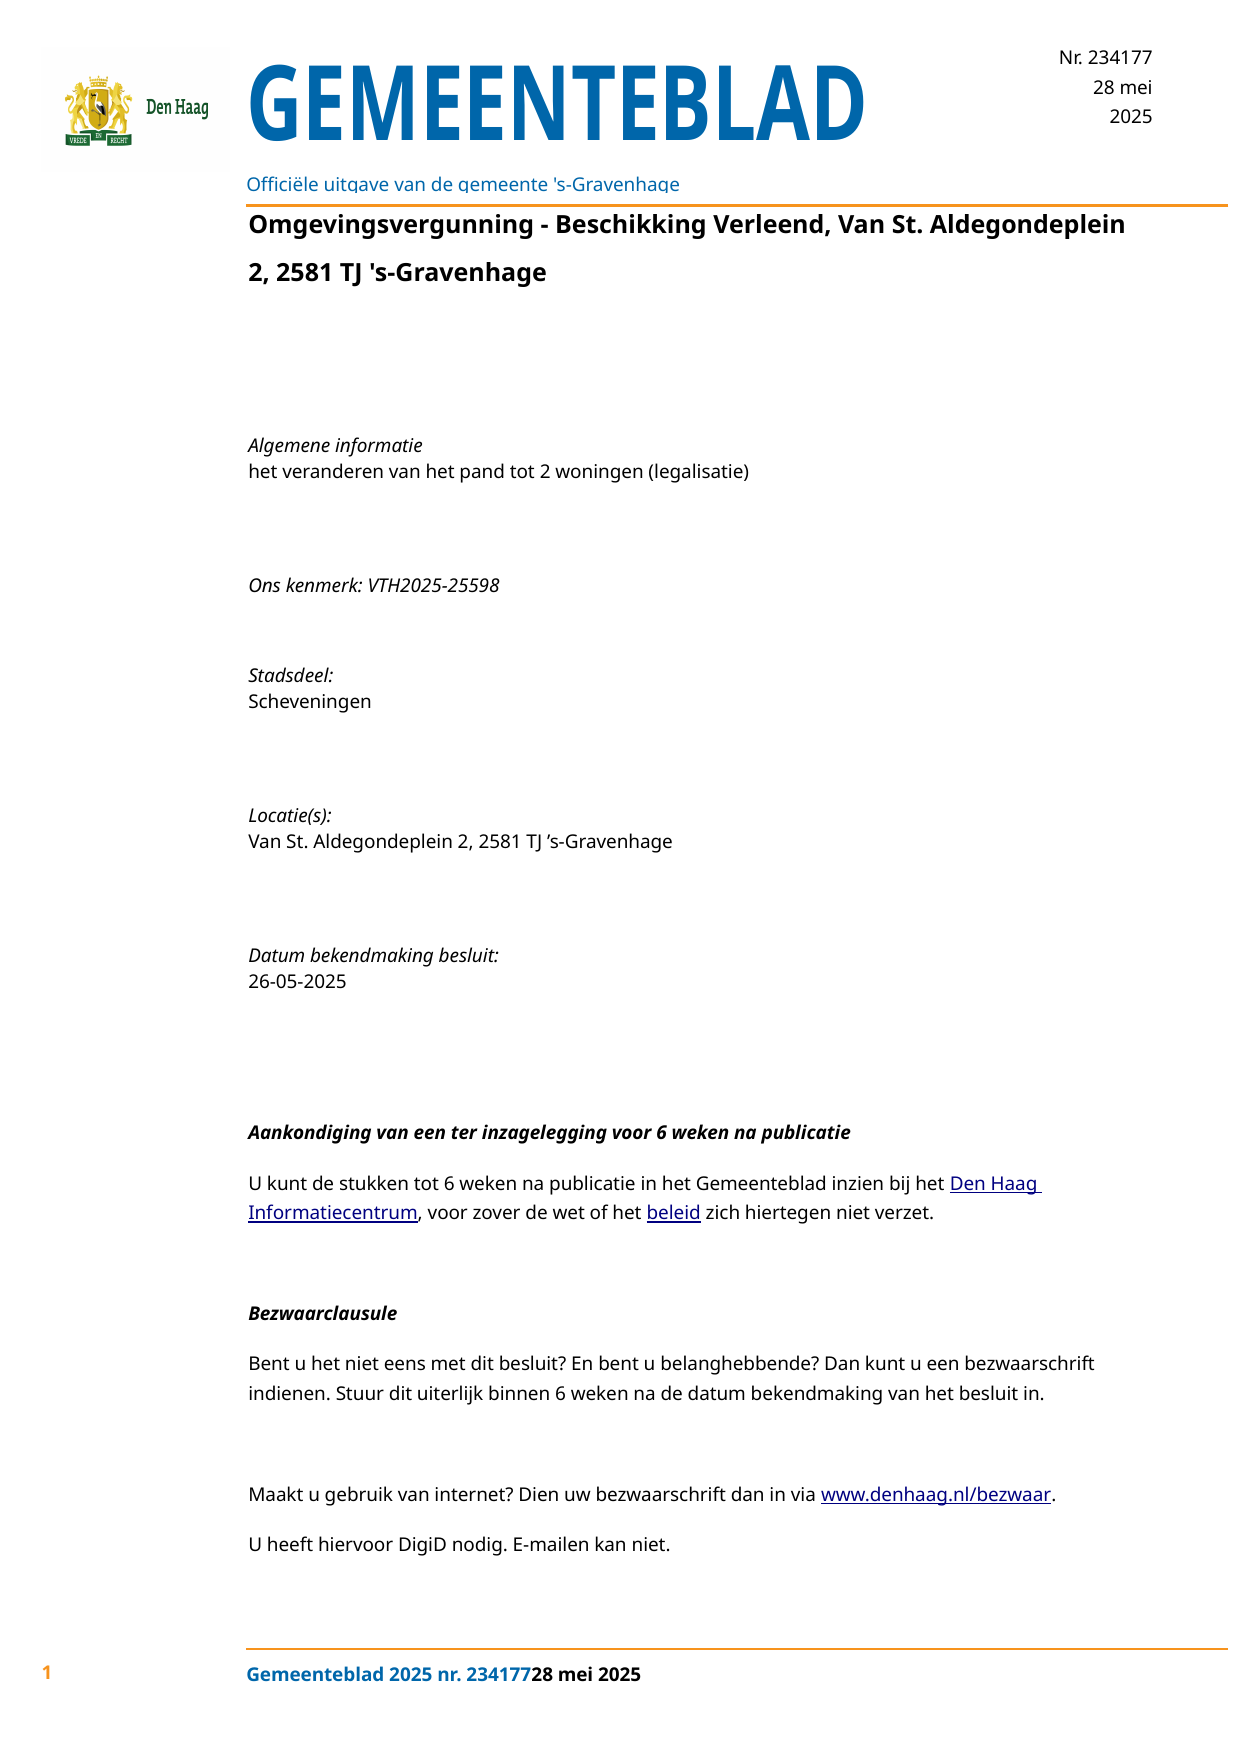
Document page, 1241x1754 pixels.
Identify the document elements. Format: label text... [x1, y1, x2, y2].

text het veranderen van het pand tot 2 woningen (legalisatie) [248, 458, 1152, 484]
text Bent u het niet eens met dit besluit? En bent u belanghebbende? Dan kunt u een bezwaarschrift indienen. Stuur dit uiterlijk binnen 6 weken na de datum bekendmaking van het besluit in. [248, 1351, 1152, 1406]
text Locatie(s): [248, 802, 1152, 828]
text Ons kenmerk: VTH2025-25598 [248, 572, 1152, 598]
text U heeft hiervoor DigiD nodig. E-mailen kan niet. [248, 1531, 1152, 1557]
text Stadsdeel: [248, 662, 1152, 688]
text 26-05-2025 [248, 968, 1152, 994]
text Aankondiging van een ter inzagelegging voor 6 weken na publicatie [248, 1119, 1152, 1145]
text Scheveningen [248, 688, 1152, 713]
text Omgevingsvergunning - Beschikking Verleend, Van St. Aldegondeplein 2, 2581 TJ 's-Gravenhage [248, 207, 1152, 288]
text Bezwaarclausule [248, 1300, 1152, 1326]
picture [41, 47, 231, 172]
text Van St. Aldegondeplein 2, 2581 TJ ’s-Gravenhage [248, 828, 1152, 854]
text Algemene informatie [248, 432, 1152, 458]
text U kunt de stukken tot 6 weken na publicatie in het Gemeenteblad inzien bij het Den Haag Informatiecentrum, voor zover de wet of het beleid zich hiertegen niet verzet. [248, 1170, 1152, 1225]
text Datum bekendmaking besluit: [248, 942, 1152, 968]
text Maakt u gebruik van internet? Dien uw bezwaarschrift dan in via www.denhaag.nl/bezwaar. [248, 1481, 1152, 1507]
